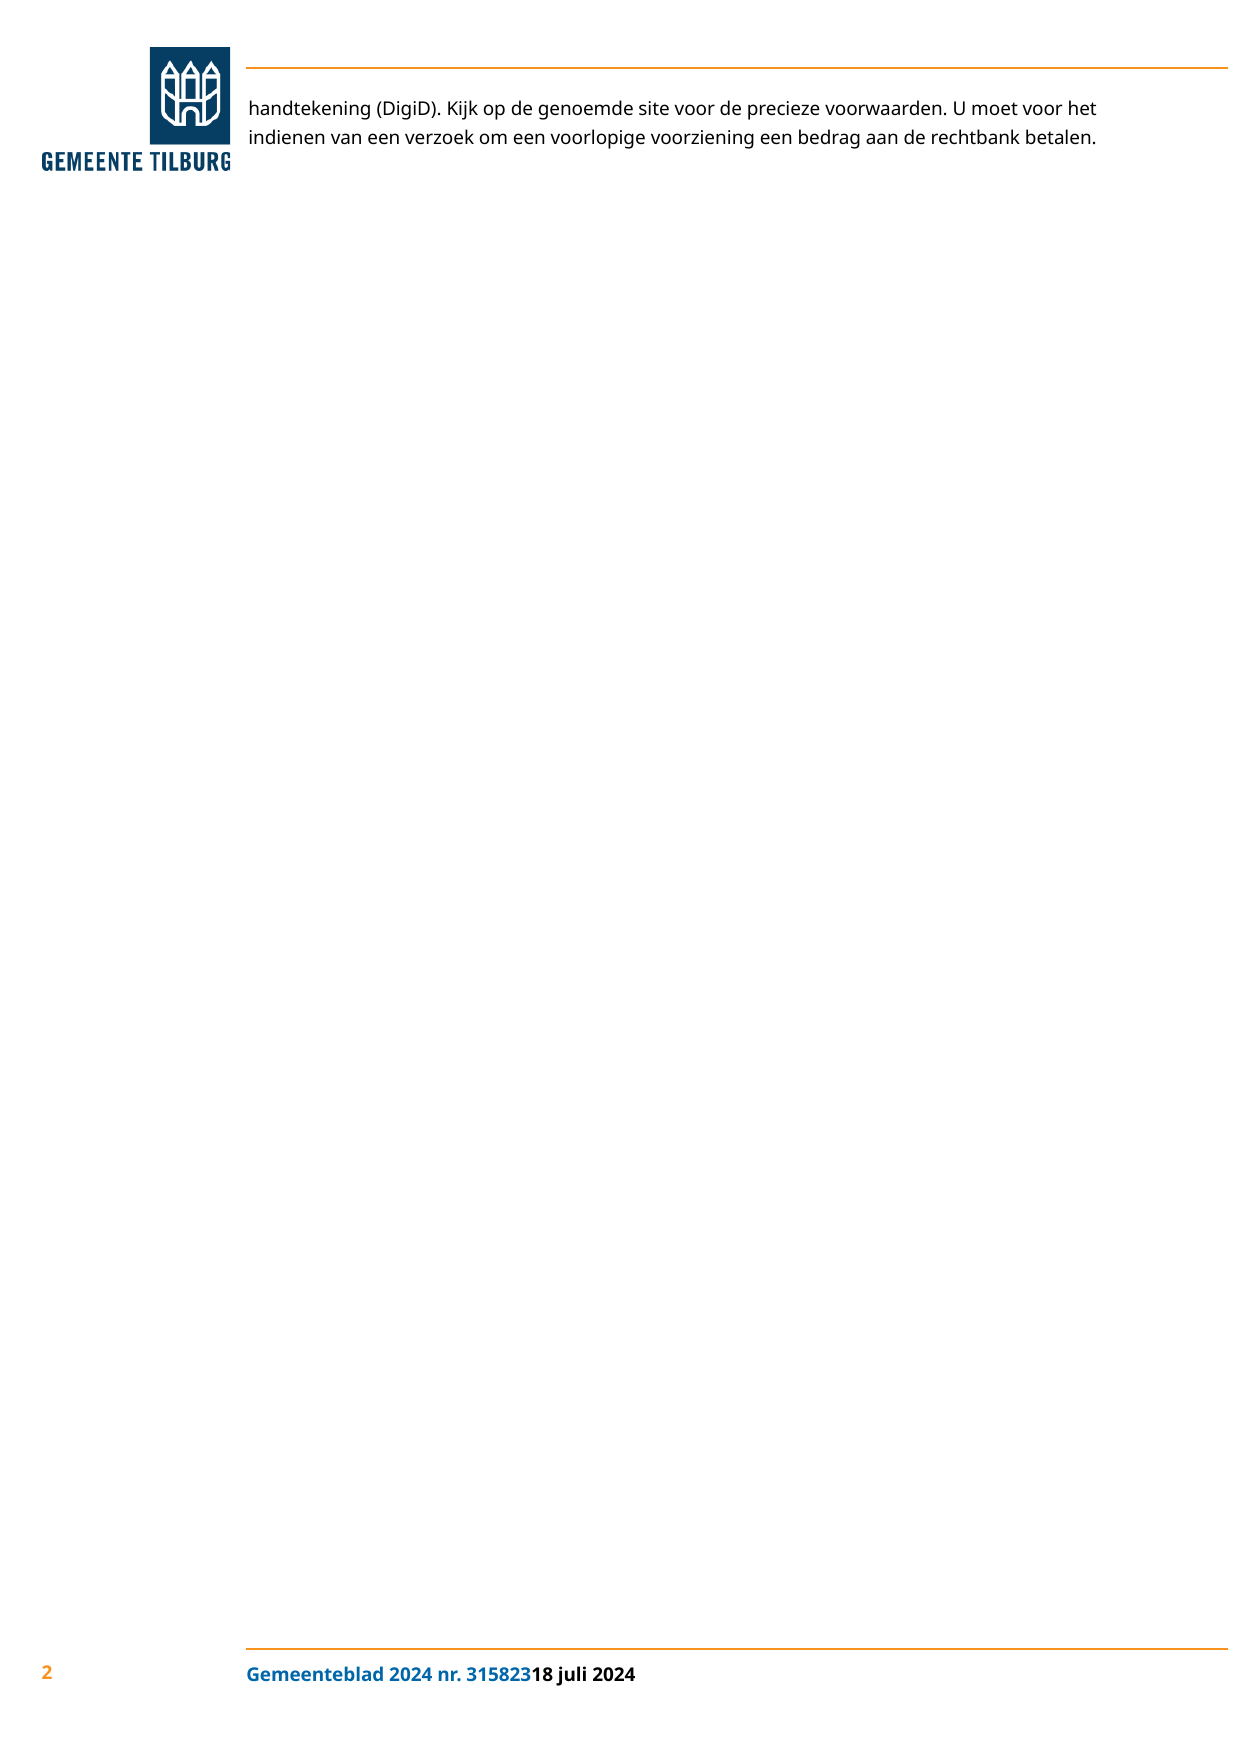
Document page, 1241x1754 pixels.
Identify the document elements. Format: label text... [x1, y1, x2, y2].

picture [41, 47, 231, 172]
text handtekening (DigiD). Kijk op de genoemde site voor de precieze voorwaarden. U moet voor het indienen van een verzoek om een voorlopige voorziening een bedrag aan de rechtbank betalen. [248, 95, 1152, 150]
